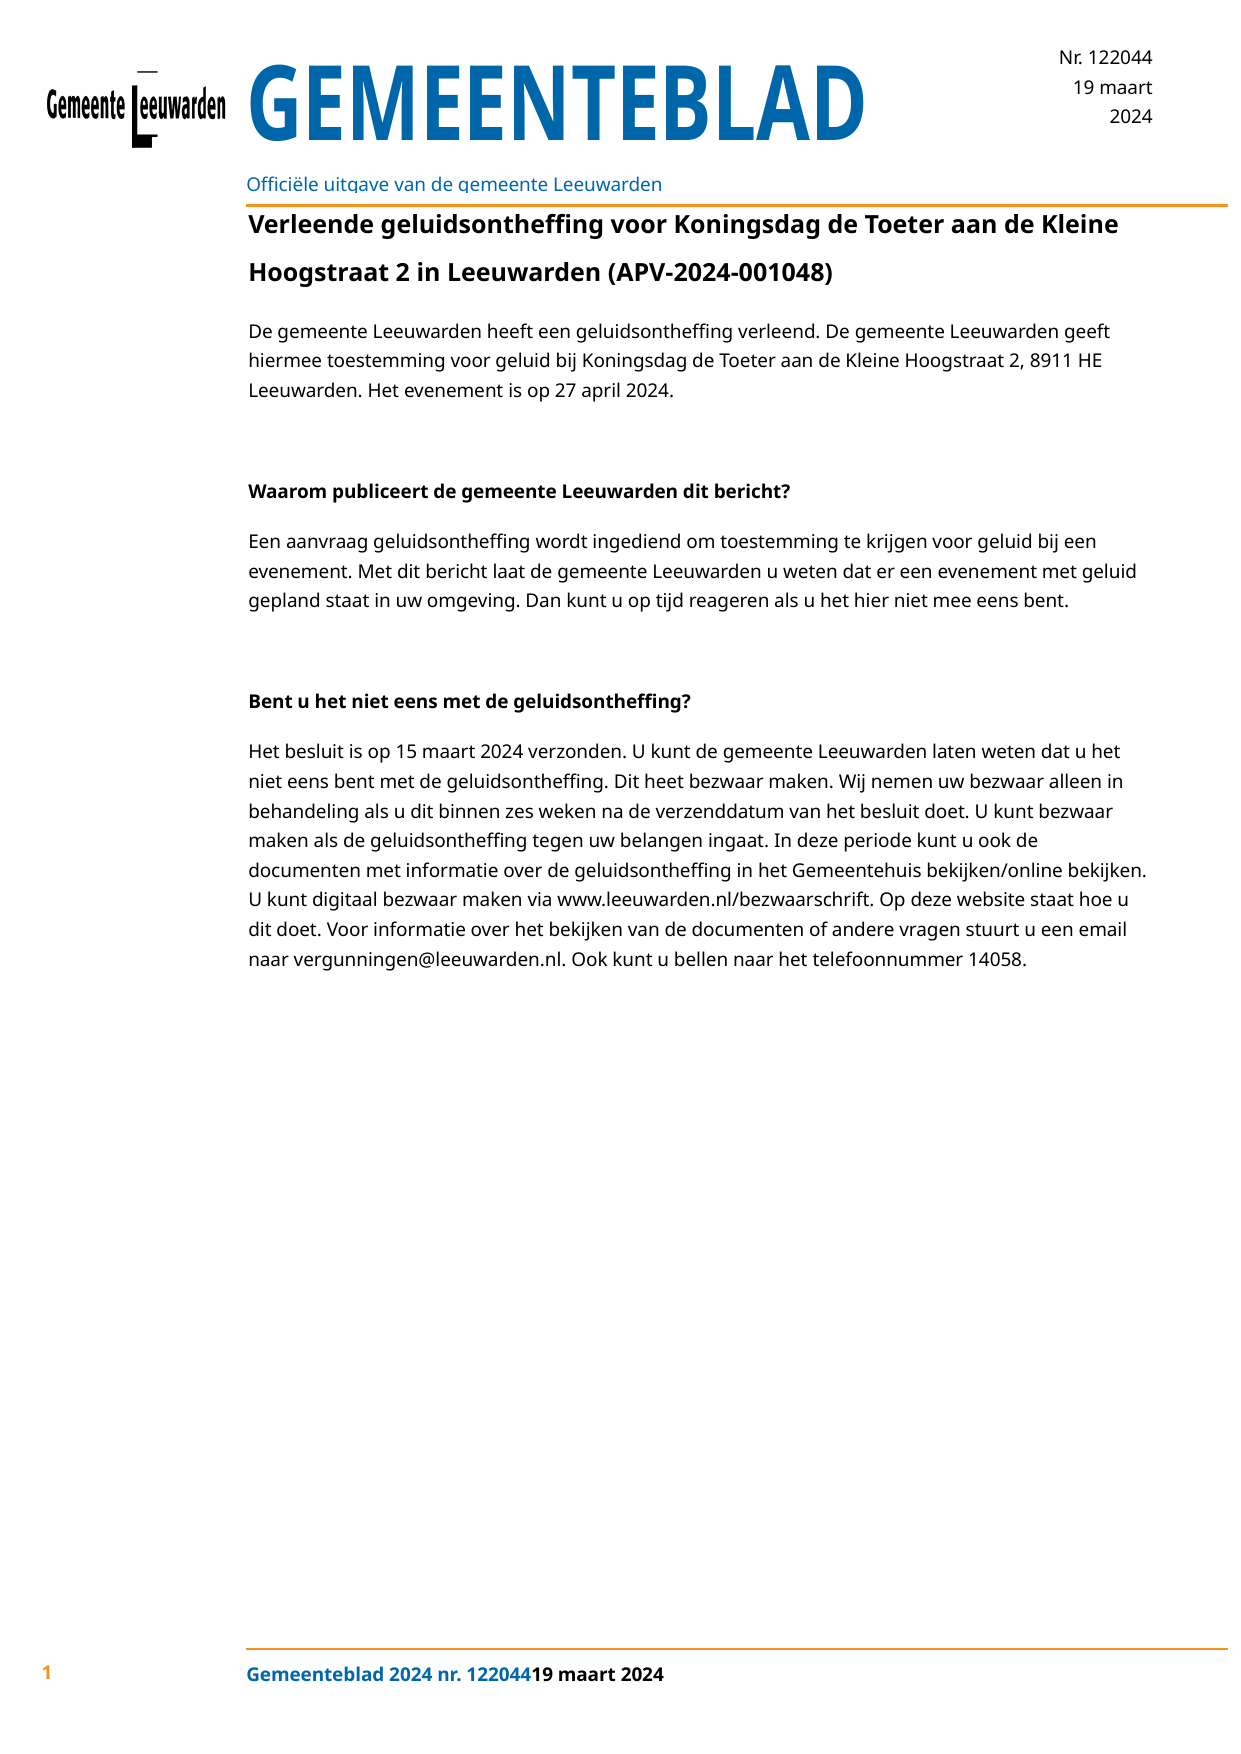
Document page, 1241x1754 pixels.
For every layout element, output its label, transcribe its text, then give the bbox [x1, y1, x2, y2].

text Waarom publiceert de gemeente Leeuwarden dit bericht? [248, 478, 1152, 504]
text Verleende geluidsontheffing voor Koningsdag de Toeter aan de Kleine Hoogstraat 2 in Leeuwarden (APV-2024-001048) [248, 207, 1152, 288]
text Het besluit is op 15 maart 2024 verzonden. U kunt de gemeente Leeuwarden laten weten dat u het niet eens bent met de geluidsontheffing. Dit heet bezwaar maken. Wij nemen uw bezwaar alleen in behandeling als u dit binnen zes weken na de verzenddatum van het besluit doet. U kunt bezwaar maken als de geluidsontheffing tegen uw belangen ingaat. In deze periode kunt u ook de documenten met informatie over de geluidsontheffing in het Gemeentehuis bekijken/online bekijken. U kunt digitaal bezwaar maken via www.leeuwarden.nl/bezwaarschrift. Op deze website staat hoe u dit doet. Voor informatie over het bekijken van de documenten of andere vragen stuurt u een email naar vergunningen@leeuwarden.nl. Ook kunt u bellen naar het telefoonnummer 14058. [248, 739, 1152, 972]
text Een aanvraag geluidsontheffing wordt ingediend om toestemming te krijgen voor geluid bij een evenement. Met dit bericht laat de gemeente Leeuwarden u weten dat er een evenement met geluid gepland staat in uw omgeving. Dan kunt u op tijd reageren als u het hier niet mee eens bent. [248, 528, 1152, 613]
text Bent u het niet eens met de geluidsontheffing? [248, 688, 1152, 714]
picture [41, 47, 231, 172]
text De gemeente Leeuwarden heeft een geluidsontheffing verleend. De gemeente Leeuwarden geeft hiermee toestemming voor geluid bij Koningsdag de Toeter aan de Kleine Hoogstraat 2, 8911 HE Leeuwarden. Het evenement is op 27 april 2024. [248, 318, 1152, 403]
